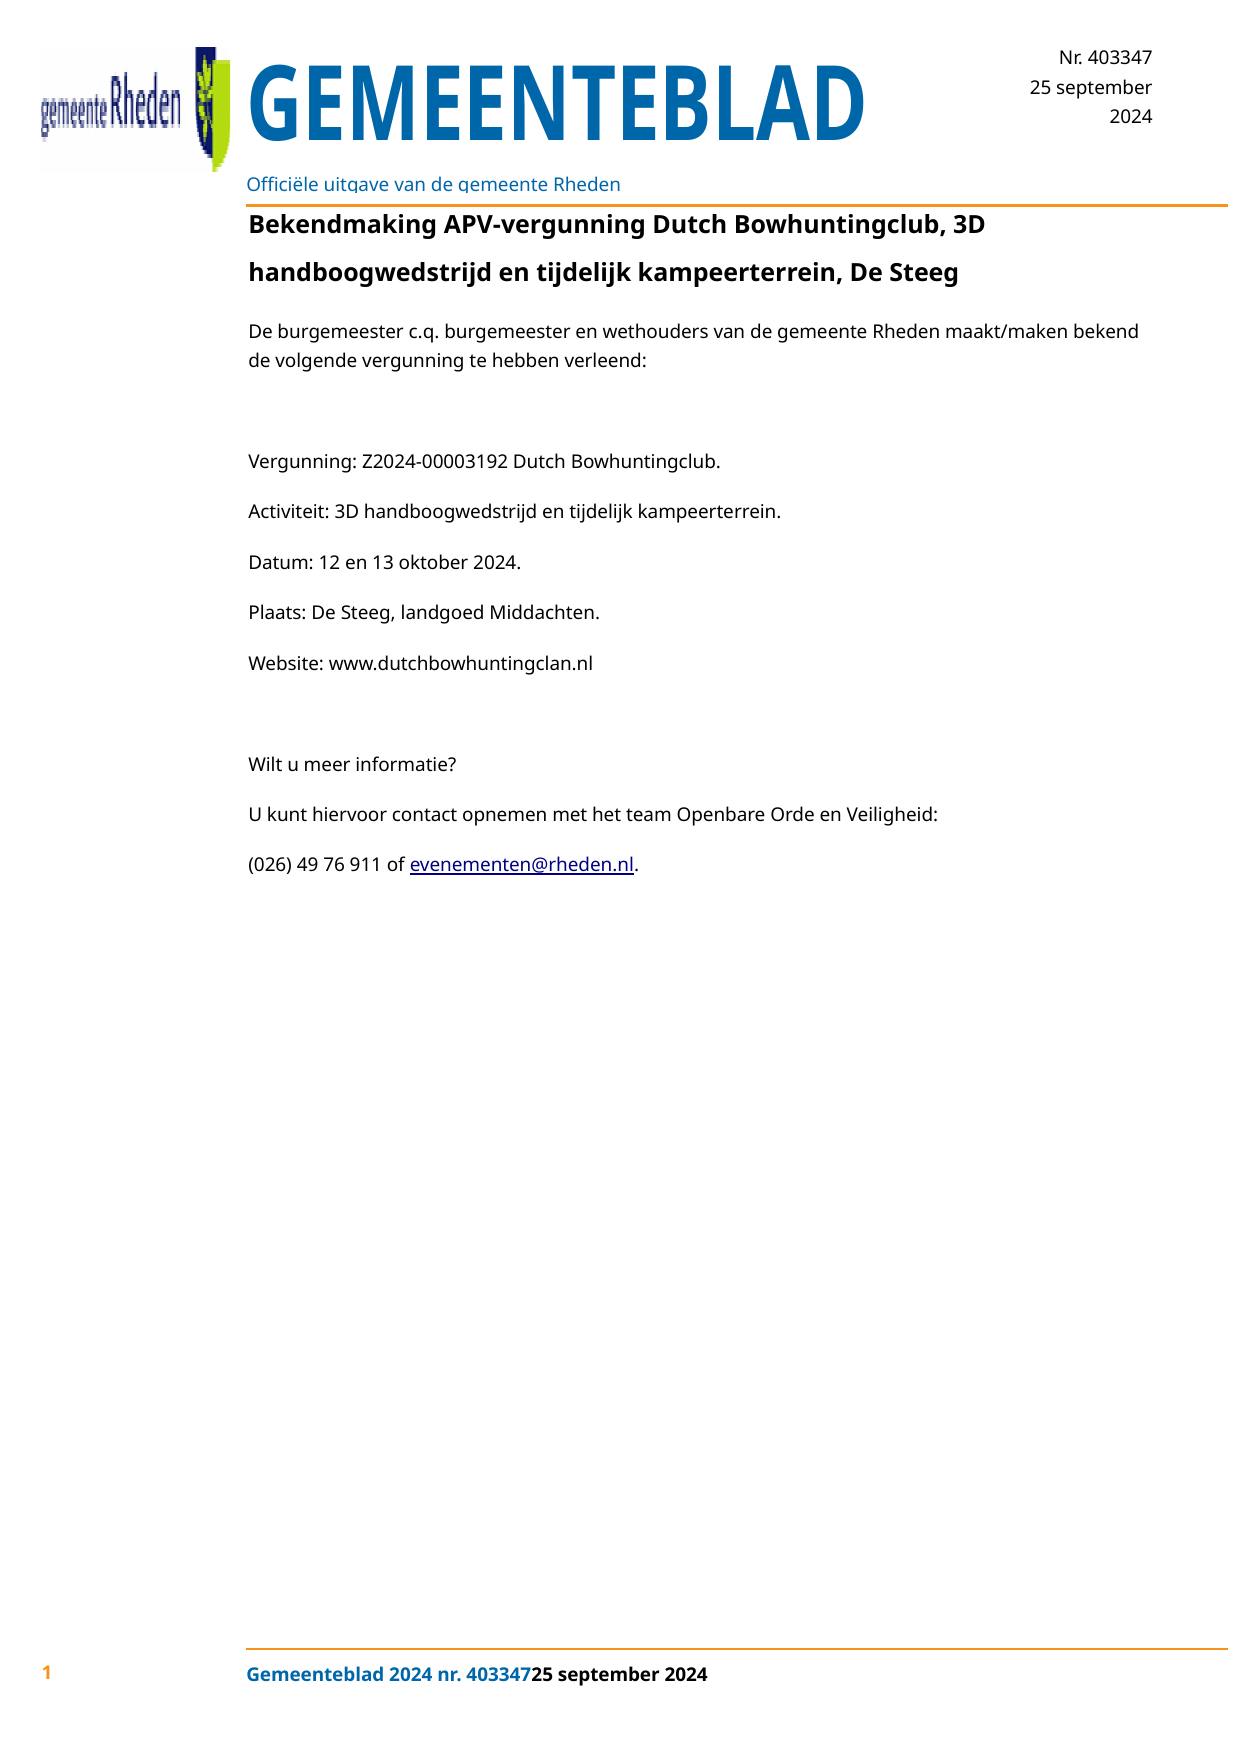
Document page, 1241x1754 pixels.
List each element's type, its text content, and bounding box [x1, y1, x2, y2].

text (026) 49 76 911 of evenementen@rheden.nl. [248, 852, 1152, 877]
text Website: www.dutchbowhuntingclan.nl [248, 650, 1152, 676]
text Vergunning: Z2024-00003192 Dutch Bowhuntingclub. [248, 448, 1152, 474]
text De burgemeester c.q. burgemeester en wethouders van de gemeente Rheden maakt/maken bekend de volgende vergunning te hebben verleend: [248, 318, 1152, 373]
picture [41, 47, 231, 172]
text Activiteit: 3D handboogwedstrijd en tijdelijk kampeerterrein. [248, 499, 1152, 524]
text Datum: 12 en 13 oktober 2024. [248, 549, 1152, 575]
text Bekendmaking APV-vergunning Dutch Bowhuntingclub, 3D handboogwedstrijd en tijdelijk kampeerterrein, De Steeg [248, 207, 1152, 288]
text U kunt hiervoor contact opnemen met het team Openbare Orde en Veiligheid: [248, 801, 1152, 827]
text Wilt u meer informatie? [248, 751, 1152, 777]
text Plaats: De Steeg, landgoed Middachten. [248, 599, 1152, 625]
